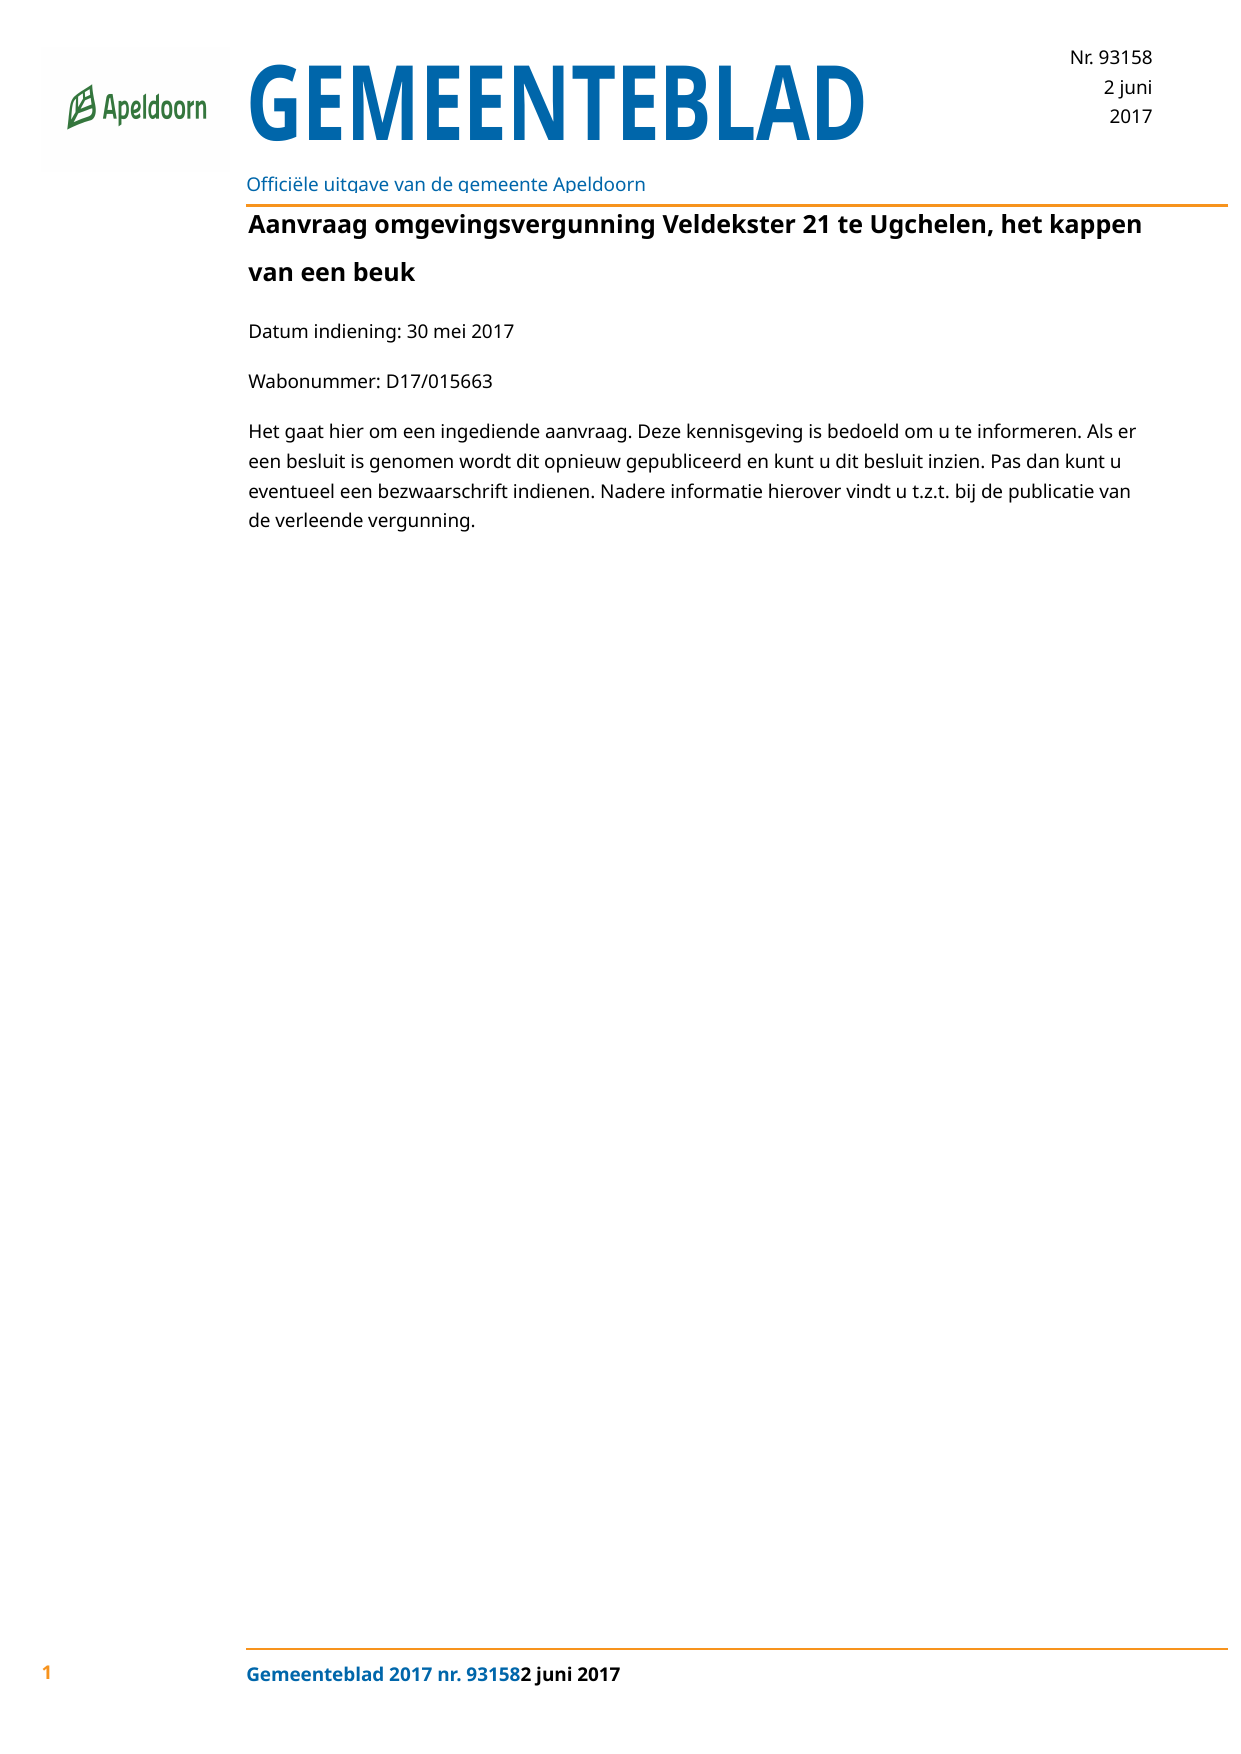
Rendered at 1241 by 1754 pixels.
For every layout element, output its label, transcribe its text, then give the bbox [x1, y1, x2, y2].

text Aanvraag omgevingsvergunning Veldekster 21 te Ugchelen, het kappen van een beuk [248, 207, 1152, 288]
picture [41, 47, 231, 172]
text Datum indiening: 30 mei 2017 [248, 318, 1152, 344]
text Het gaat hier om een ingediende aanvraag. Deze kennisgeving is bedoeld om u te informeren. Als er een besluit is genomen wordt dit opnieuw gepubliceerd en kunt u dit besluit inzien. Pas dan kunt u eventueel een bezwaarschrift indienen. Nadere informatie hierover vindt u t.z.t. bij de publicatie van de verleende vergunning. [248, 419, 1152, 533]
text Wabonummer: D17/015663 [248, 368, 1152, 394]
